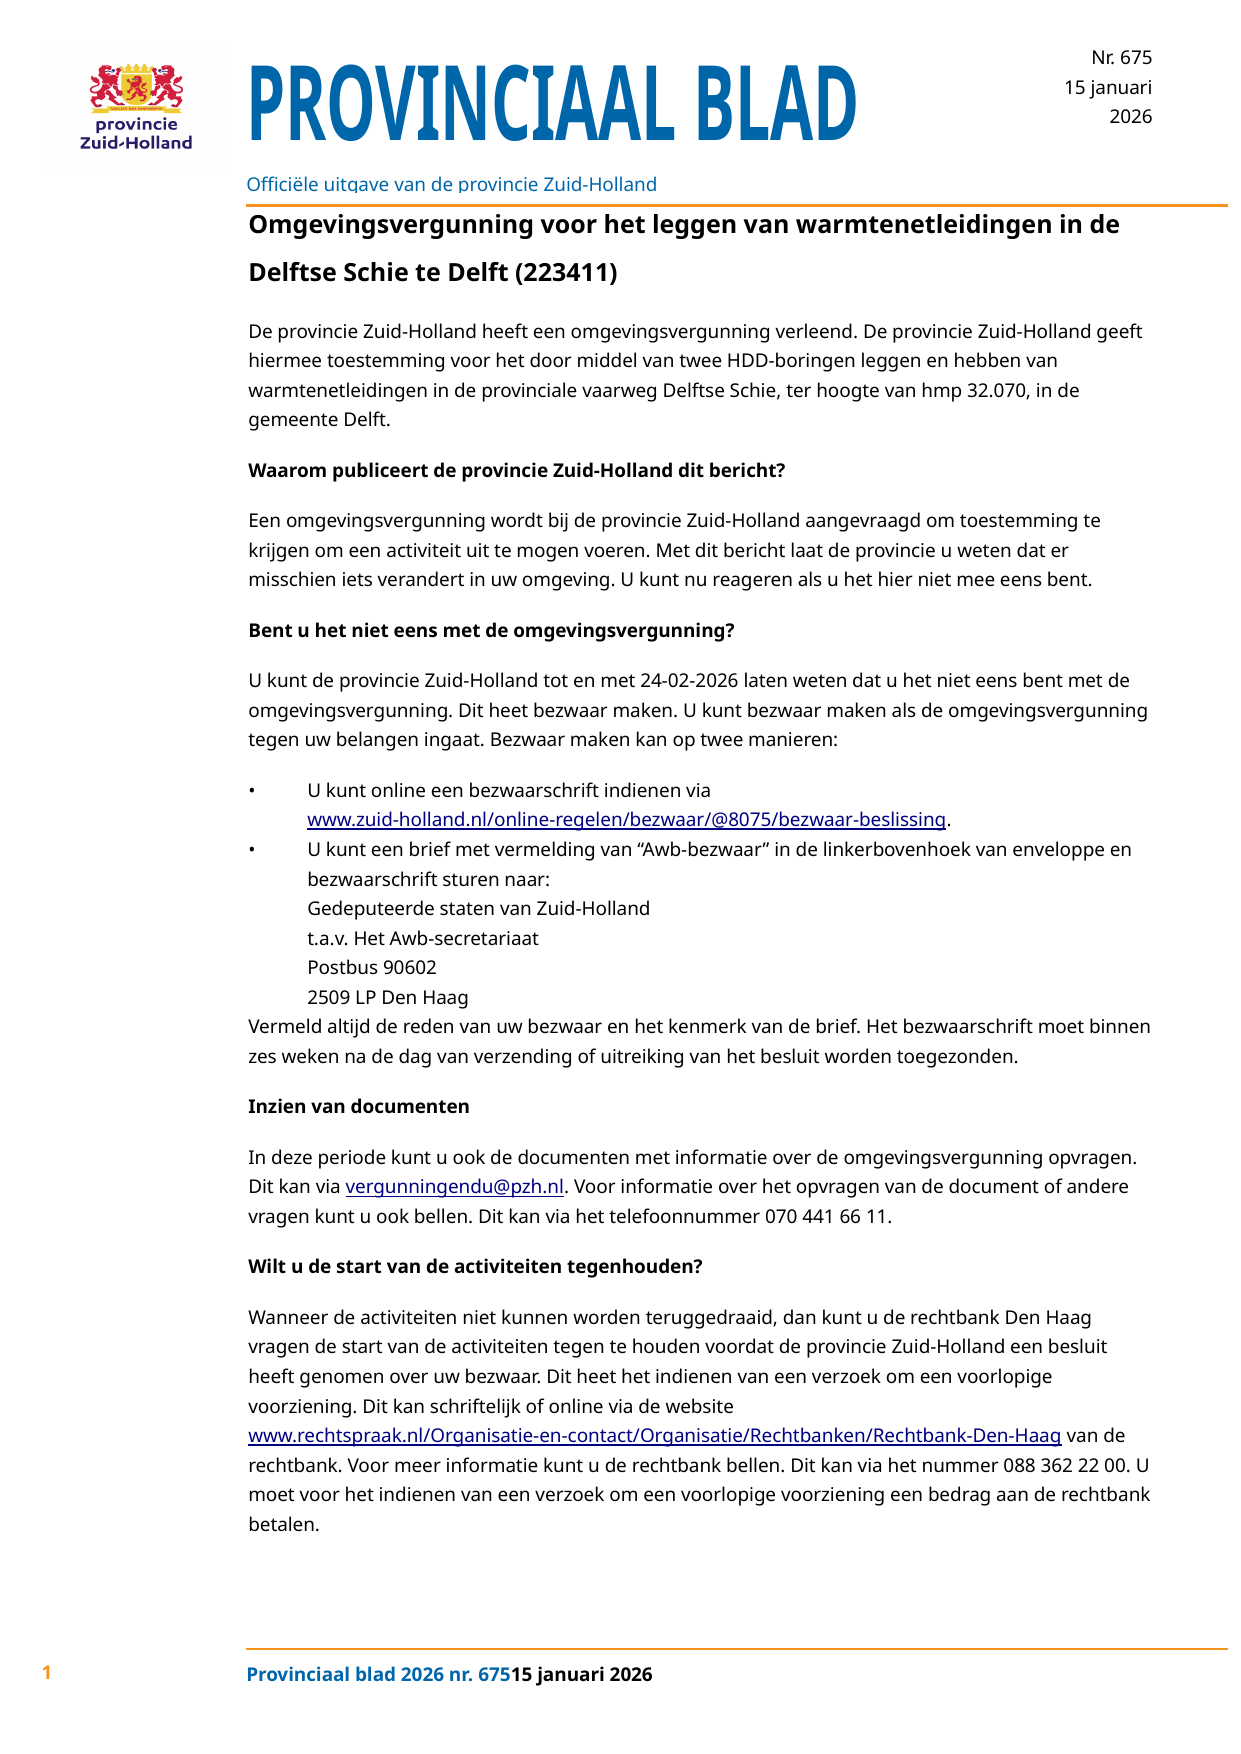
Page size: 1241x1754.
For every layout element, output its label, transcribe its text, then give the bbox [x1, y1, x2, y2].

text U kunt de provincie Zuid-Holland tot en met 24-02-2026 laten weten dat u het niet eens bent met de omgevingsvergunning. Dit heet bezwaar maken. U kunt bezwaar maken als de omgevingsvergunning tegen uw belangen ingaat. Bezwaar maken kan op twee manieren: [248, 667, 1152, 752]
text In deze periode kunt u ook de documenten met informatie over de omgevingsvergunning opvragen. Dit kan via vergunningendu@pzh.nl. Voor informatie over het opvragen van de document of andere vragen kunt u ook bellen. Dit kan via het telefoonnummer 070 441 66 11. [248, 1144, 1152, 1229]
text Een omgevingsvergunning wordt bij de provincie Zuid-Holland aangevraagd om toestemming te krijgen om een activiteit uit te mogen voeren. Met dit bericht laat de provincie u weten dat er misschien iets verandert in uw omgeving. U kunt nu reageren als u het hier niet mee eens bent. [248, 507, 1152, 592]
text De provincie Zuid-Holland heeft een omgevingsvergunning verleend. De provincie Zuid-Holland geeft hiermee toestemming voor het door middel van twee HDD-boringen leggen en hebben van warmtenetleidingen in de provinciale vaarweg Delftse Schie, ter hoogte van hmp 32.070, in de gemeente Delft. [248, 318, 1152, 432]
text Inzien van documenten [248, 1094, 1152, 1119]
list 2509 LP Den Haag [248, 984, 1152, 1010]
list U kunt online een bezwaarschrift indienen via www.zuid-holland.nl/online-regelen/bezwaar/@8075/bezwaar-beslissing. [248, 777, 1152, 832]
text Vermeld altijd de reden van uw bezwaar en het kenmerk van de brief. Het bezwaarschrift moet binnen zes weken na de dag van verzending of uitreiking van het besluit worden toegezonden. [248, 1014, 1152, 1069]
text Bent u het niet eens met de omgevingsvergunning? [248, 617, 1152, 643]
text Wanneer de activiteiten niet kunnen worden teruggedraaid, dan kunt u de rechtbank Den Haag vragen de start van de activiteiten tegen te houden voordat de provincie Zuid-Holland een besluit heeft genomen over uw bezwaar. Dit heet het indienen van een verzoek om een voorlopige voorziening. Dit kan schriftelijk of online via de website www.rechtspraak.nl/Organisatie-en-contact/Organisatie/Rechtbanken/Rechtbank-Den-Haag van de rechtbank. Voor meer informatie kunt u de rechtbank bellen. Dit kan via het nummer 088 362 22 00. U moet voor het indienen van een verzoek om een voorlopige voorziening een bedrag aan de rechtbank betalen. [248, 1304, 1152, 1537]
list Postbus 90602 [248, 954, 1152, 980]
text Omgevingsvergunning voor het leggen van warmtenetleidingen in de Delftse Schie te Delft (223411) [248, 207, 1152, 288]
text Waarom publiceert de provincie Zuid-Holland dit bericht? [248, 457, 1152, 483]
text Wilt u de start van de activiteiten tegenhouden? [248, 1254, 1152, 1279]
list t.a.v. Het Awb-secretariaat [248, 925, 1152, 951]
picture [41, 47, 231, 172]
list U kunt een brief met vermelding van “Awb-bezwaar” in de linkerbovenhoek van enveloppe en bezwaarschrift sturen naar: [248, 836, 1152, 892]
list Gedeputeerde staten van Zuid-Holland [248, 895, 1152, 921]
